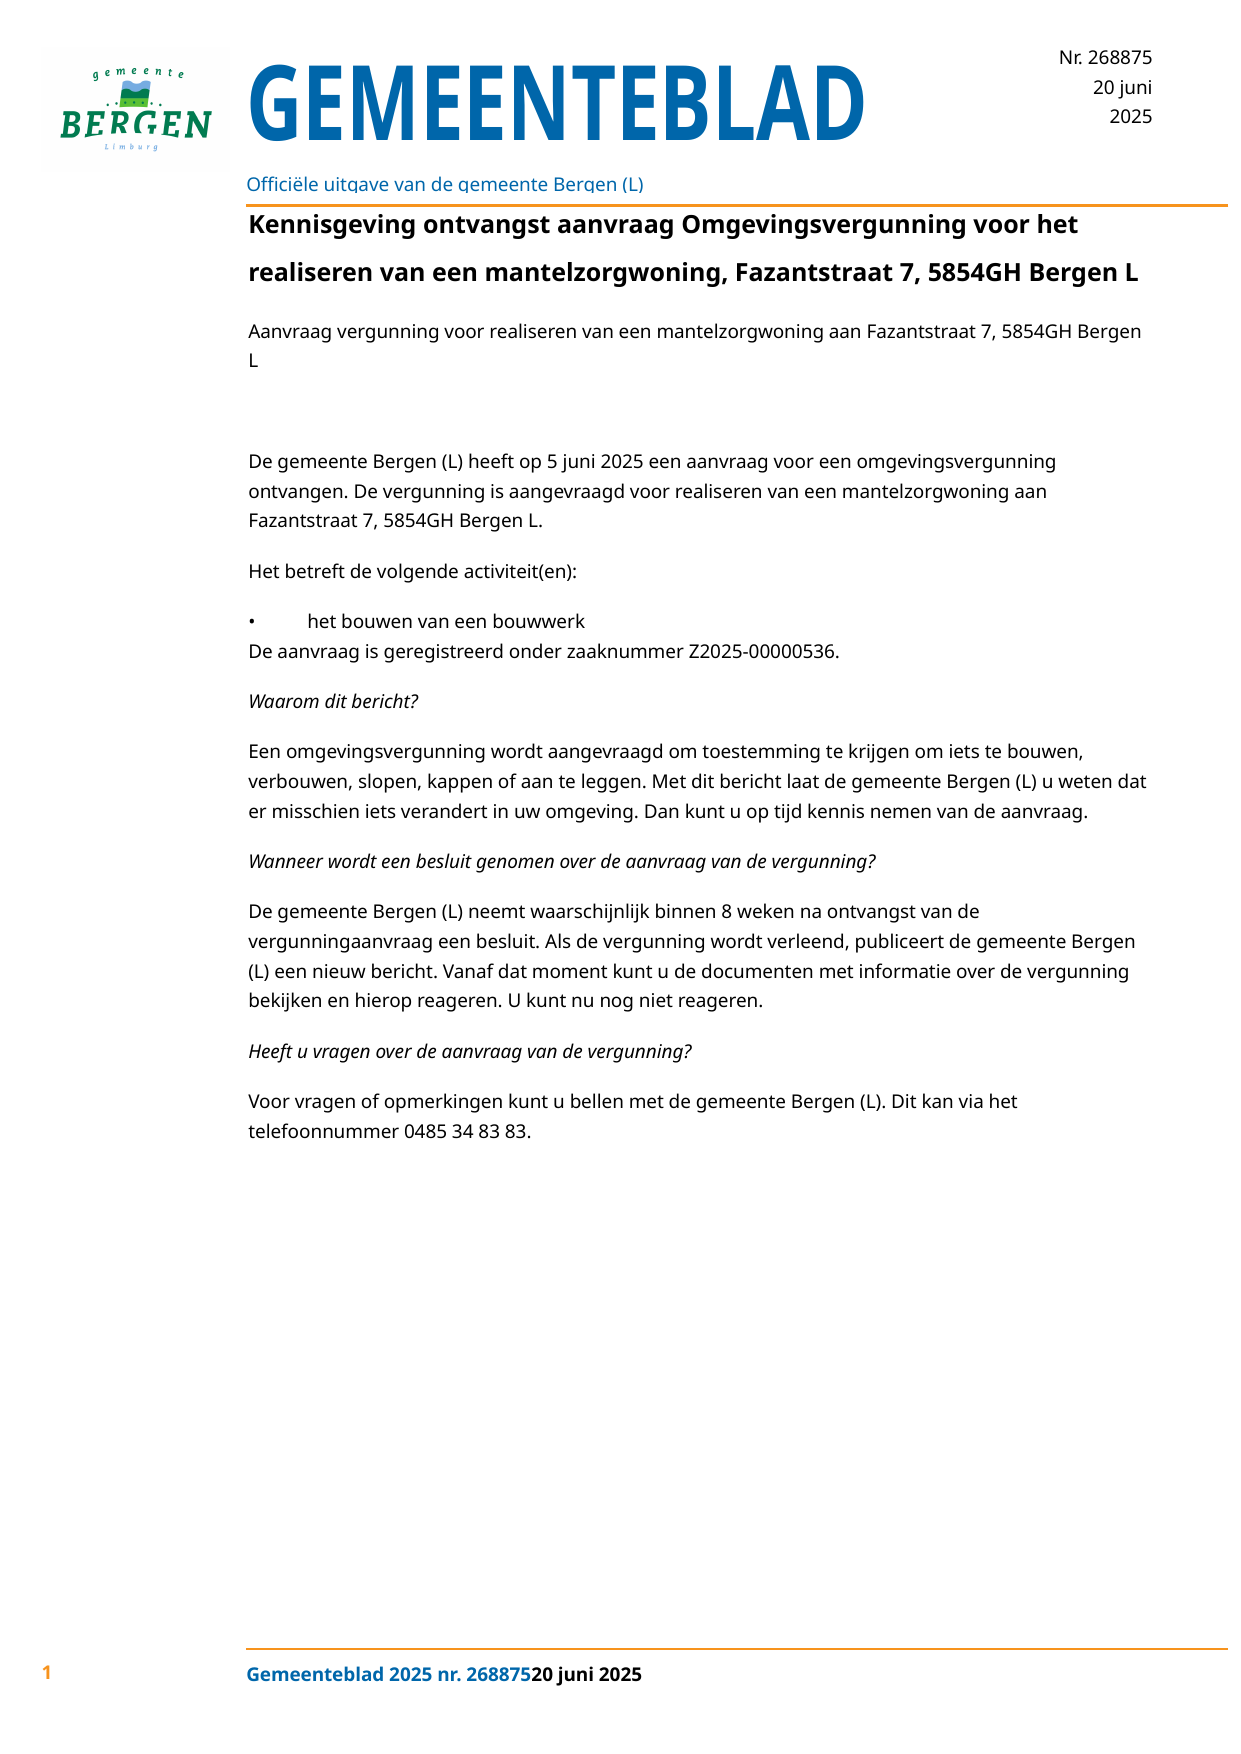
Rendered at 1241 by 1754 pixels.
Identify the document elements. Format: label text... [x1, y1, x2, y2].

text De aanvraag is geregistreerd onder zaaknummer Z2025-00000536. [248, 638, 1152, 664]
text Een omgevingsvergunning wordt aangevraagd om toestemming te krijgen om iets te bouwen, verbouwen, slopen, kappen of aan te leggen. Met dit bericht laat de gemeente Bergen (L) u weten dat er misschien iets verandert in uw omgeving. Dan kunt u op tijd kennis nemen van de aanvraag. [248, 739, 1152, 824]
text Aanvraag vergunning voor realiseren van een mantelzorgwoning aan Fazantstraat 7, 5854GH Bergen L [248, 318, 1152, 373]
text Wanneer wordt een besluit genomen over de aanvraag van de vergunning? [248, 848, 1152, 874]
picture [41, 47, 231, 172]
list het bouwen van een bouwwerk [248, 608, 1152, 634]
text Heeft u vragen over de aanvraag van de vergunning? [248, 1038, 1152, 1064]
text Waarom dit bericht? [248, 688, 1152, 714]
text Kennisgeving ontvangst aanvraag Omgevingsvergunning voor het realiseren van een mantelzorgwoning, Fazantstraat 7, 5854GH Bergen L [248, 207, 1152, 288]
text Het betreft de volgende activiteit(en): [248, 558, 1152, 584]
text Voor vragen of opmerkingen kunt u bellen met de gemeente Bergen (L). Dit kan via het telefoonnummer 0485 34 83 83. [248, 1088, 1152, 1144]
text De gemeente Bergen (L) neemt waarschijnlijk binnen 8 weken na ontvangst van de vergunningaanvraag een besluit. Als de vergunning wordt verleend, publiceert de gemeente Bergen (L) een nieuw bericht. Vanaf dat moment kunt u de documenten met informatie over de vergunning bekijken en hierop reageren. U kunt nu nog niet reageren. [248, 899, 1152, 1013]
text De gemeente Bergen (L) heeft op 5 juni 2025 een aanvraag voor een omgevingsvergunning ontvangen. De vergunning is aangevraagd voor realiseren van een mantelzorgwoning aan Fazantstraat 7, 5854GH Bergen L. [248, 448, 1152, 533]
